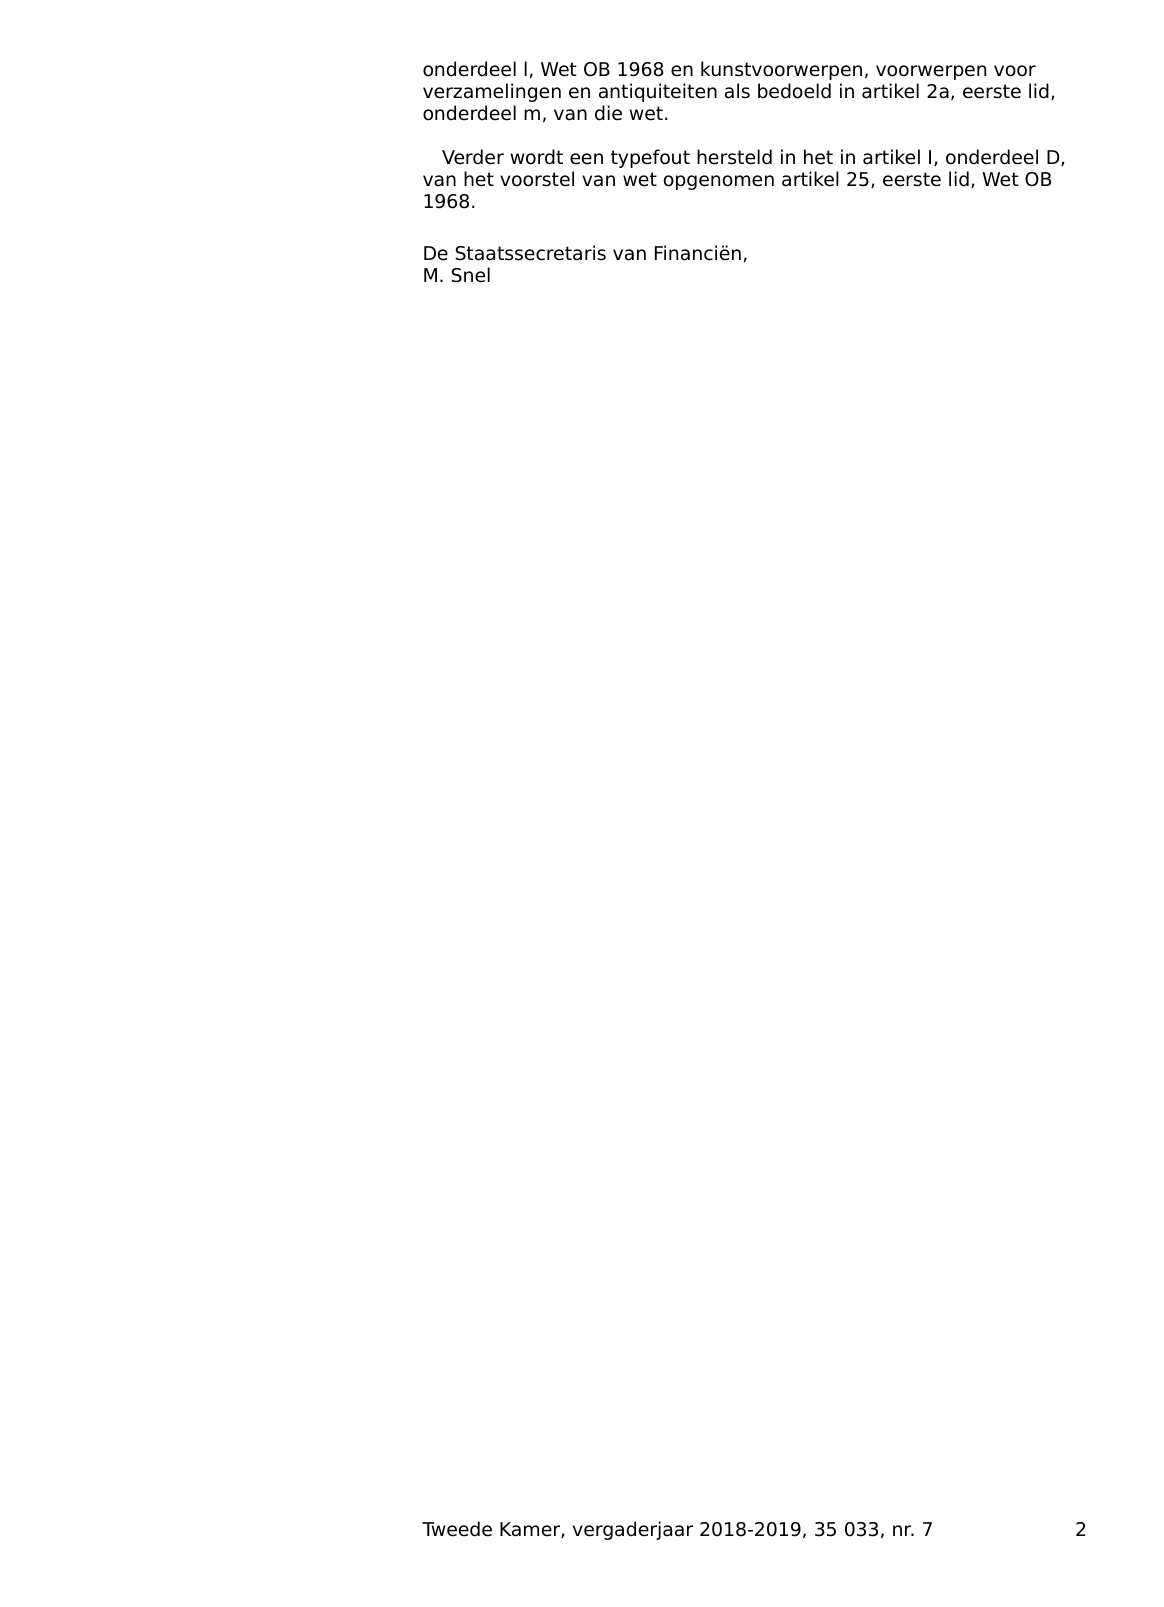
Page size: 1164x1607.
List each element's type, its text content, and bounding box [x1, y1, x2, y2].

text De Staatssecretaris van Financiën, M. Snel [422, 243, 1087, 287]
text onderdeel l, Wet OB 1968 en kunstvoorwerpen, voorwerpen voor verzamelingen en antiquiteiten als bedoeld in artikel 2a, eerste lid, onderdeel m, van die wet. [422, 59, 1087, 125]
text Verder wordt een typefout hersteld in het in artikel I, onderdeel D, van het voorstel van wet opgenomen artikel 25, eerste lid, Wet OB 1968. [422, 147, 1087, 213]
